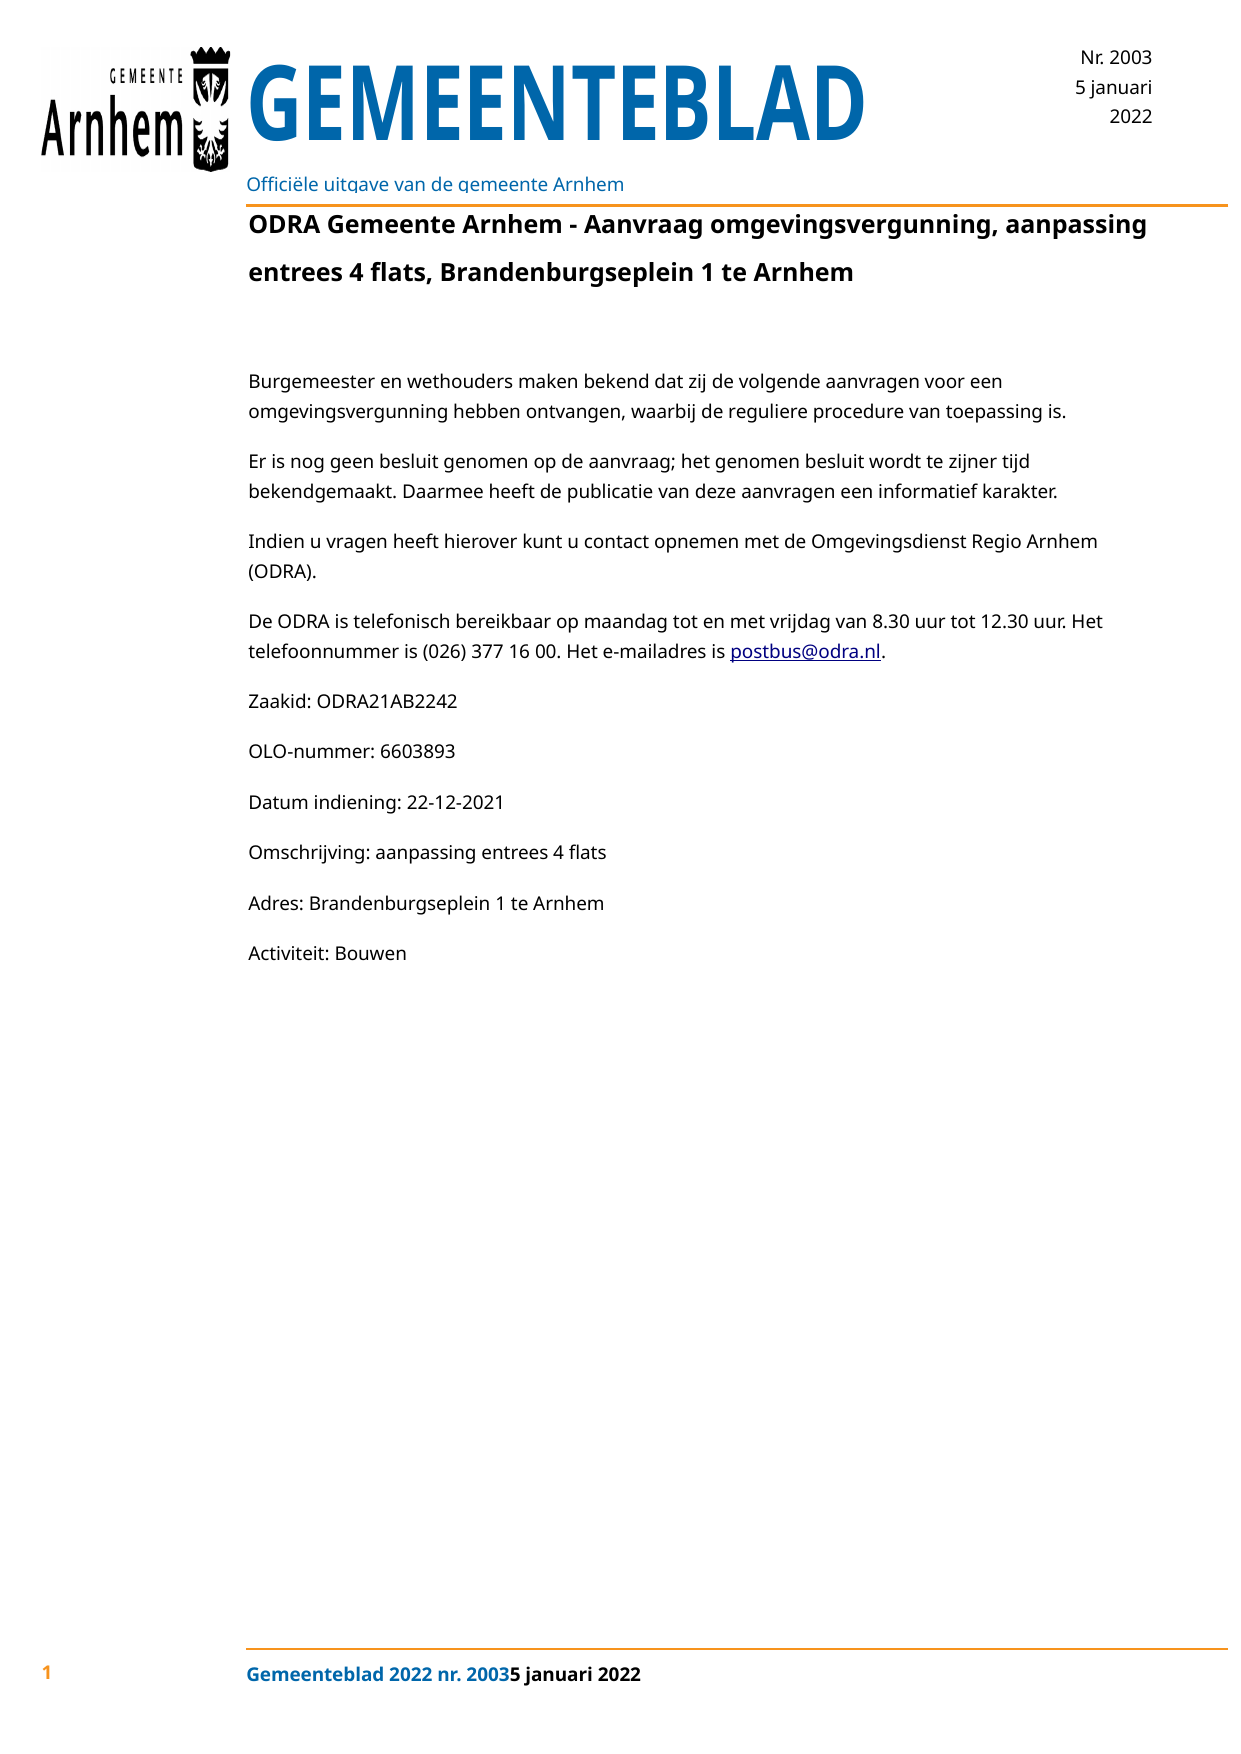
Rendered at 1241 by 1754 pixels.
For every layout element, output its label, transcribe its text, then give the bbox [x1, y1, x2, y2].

text Zaakid: ODRA21AB2242 [248, 688, 1152, 714]
text Burgemeester en wethouders maken bekend dat zij de volgende aanvragen voor een omgevingsvergunning hebben ontvangen, waarbij de reguliere procedure van toepassing is. [248, 368, 1152, 424]
text OLO-nummer: 6603893 [248, 739, 1152, 764]
text Adres: Brandenburgseplein 1 te Arnhem [248, 890, 1152, 916]
text Datum indiening: 22-12-2021 [248, 789, 1152, 815]
text Activiteit: Bouwen [248, 940, 1152, 966]
text Indien u vragen heeft hierover kunt u contact opnemen met de Omgevingsdienst Regio Arnhem (ODRA). [248, 528, 1152, 584]
text De ODRA is telefonisch bereikbaar op maandag tot en met vrijdag van 8.30 uur tot 12.30 uur. Het telefoonnummer is (026) 377 16 00. Het e-mailadres is postbus@odra.nl. [248, 608, 1152, 664]
text Er is nog geen besluit genomen op de aanvraag; het genomen besluit wordt te zijner tijd bekendgemaakt. Daarmee heeft de publicatie van deze aanvragen een informatief karakter. [248, 448, 1152, 504]
picture [41, 47, 231, 172]
text Omschrijving: aanpassing entrees 4 flats [248, 839, 1152, 865]
text ODRA Gemeente Arnhem - Aanvraag omgevingsvergunning, aanpassing entrees 4 flats, Brandenburgseplein 1 te Arnhem [248, 207, 1152, 288]
